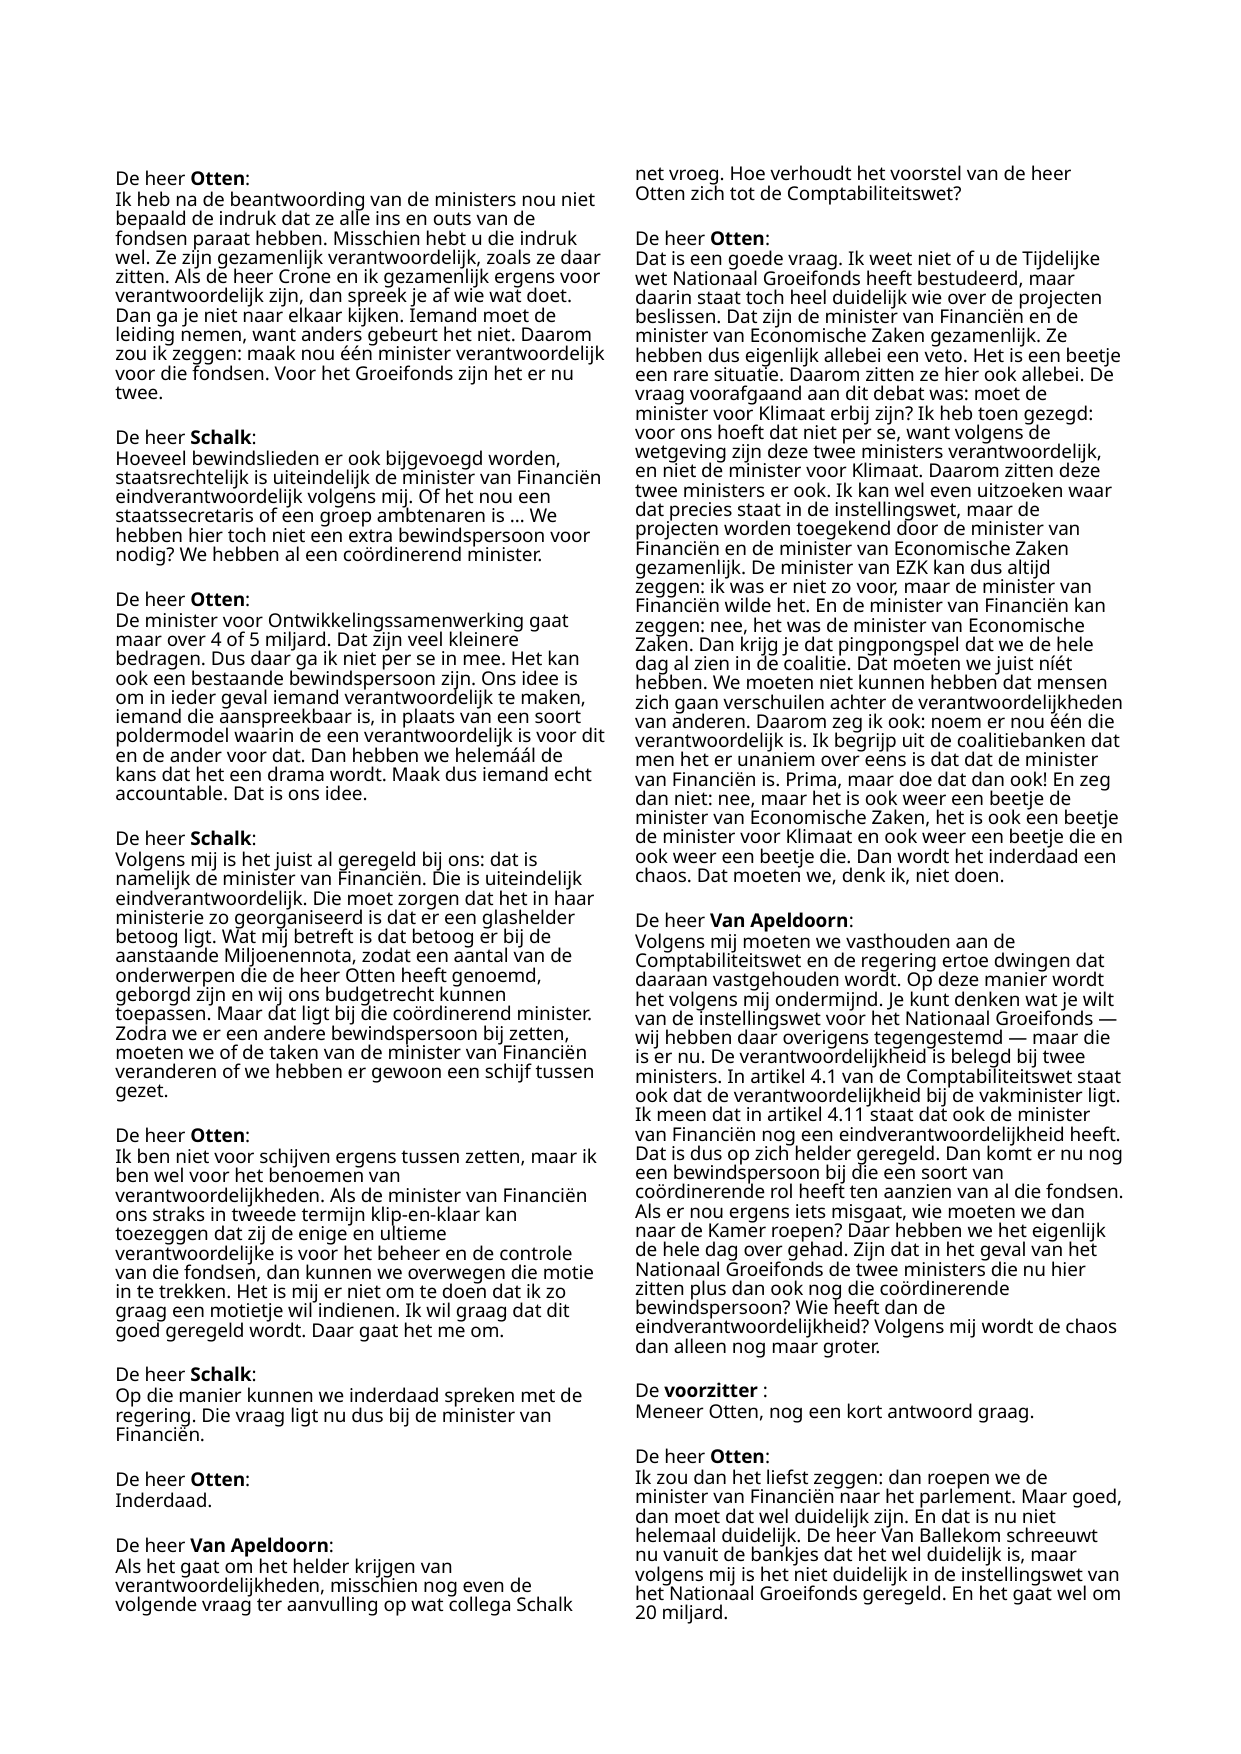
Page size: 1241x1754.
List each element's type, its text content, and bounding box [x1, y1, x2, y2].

text Als het gaat om het helder krijgen van verantwoordelijkheden, misschien nog even de volgende vraag ter aanvulling op wat collega Schalk [115, 1558, 605, 1615]
text De heer Van Apeldoorn: [115, 1532, 605, 1558]
text Op die manier kunnen we inderdaad spreken met de regering. Die vraag ligt nu dus bij de minister van Financiën. [115, 1387, 605, 1445]
text net vroeg. Hoe verhoudt het voorstel van de heer Otten zich tot de Comptabiliteitswet? [635, 165, 1125, 204]
text Ik heb na de beantwoording van de ministers nou niet bepaald de indruk dat ze alle ins en outs van de fondsen paraat hebben. Misschien hebt u die indruk wel. Ze zijn gezamenlijk verantwoordelijk, zoals ze daar zitten. Als de heer Crone en ik gezamenlijk ergens voor verantwoordelijk zijn, dan spreek je af wie wat doet. Dan ga je niet naar elkaar kijken. Iemand moet de leiding nemen, want anders gebeurt het niet. Daarom zou ik zeggen: maak nou één minister verantwoordelijk voor die fondsen. Voor het Groeifonds zijn het er nu twee. [115, 191, 605, 403]
text De heer Schalk: [115, 1362, 605, 1387]
text Hoeveel bewindslieden er ook bijgevoegd worden, staatsrechtelijk is uiteindelijk de minister van Financiën eindverantwoordelijk volgens mij. Of het nou een staatssecretaris of een groep ambtenaren is … We hebben hier toch niet een extra bewindspersoon voor nodig? We hebben al een coördinerend minister. [115, 449, 605, 565]
text De minister voor Ontwikkelingssamenwerking gaat maar over 4 of 5 miljard. Dat zijn veel kleinere bedragen. Dus daar ga ik niet per se in mee. Het kan ook een bestaande bewindspersoon zijn. Ons idee is om in ieder geval iemand verantwoordelijk te maken, iemand die aanspreekbaar is, in plaats van een soort poldermodel waarin de een verantwoordelijk is voor dit en de ander voor dat. Dan hebben we helemáál de kans dat het een drama wordt. Maak dus iemand echt accountable. Dat is ons idee. [115, 612, 605, 804]
text De heer Otten: [115, 586, 605, 612]
text De heer Otten: [115, 1466, 605, 1492]
text De heer Otten: [115, 165, 605, 191]
text De heer Schalk: [115, 825, 605, 851]
text Ik zou dan het liefst zeggen: dan roepen we de minister van Financiën naar het parlement. Maar goed, dan moet dat wel duidelijk zijn. En dat is nu niet helemaal duidelijk. De heer Van Ballekom schreeuwt nu vanuit de bankjes dat het wel duidelijk is, maar volgens mij is het niet duidelijk in de instellingswet van het Nationaal Groeifonds geregeld. En het gaat wel om 20 miljard. [635, 1469, 1125, 1623]
text De voorzitter : [635, 1378, 1125, 1403]
text Meneer Otten, nog een kort antwoord graag. [635, 1403, 1125, 1423]
text De heer Otten: [635, 1443, 1125, 1469]
text De heer Otten: [115, 1122, 605, 1148]
text Inderdaad. [115, 1492, 605, 1511]
text De heer Schalk: [115, 424, 605, 449]
text De heer Van Apeldoorn: [635, 907, 1125, 933]
text De heer Otten: [635, 225, 1125, 250]
text Ik ben niet voor schijven ergens tussen zetten, maar ik ben wel voor het benoemen van verantwoordelijkheden. Als de minister van Financiën ons straks in tweede termijn klip-en-klaar kan toezeggen dat zij de enige en ultieme verantwoordelijke is voor het beheer en de controle van die fondsen, dan kunnen we overwegen die motie in te trekken. Het is mij er niet om te doen dat ik zo graag een motietje wil indienen. Ik wil graag dat dit goed geregeld wordt. Daar gaat het me om. [115, 1148, 605, 1341]
text Volgens mij is het juist al geregeld bij ons: dat is namelijk de minister van Financiën. Die is uiteindelijk eindverantwoordelijk. Die moet zorgen dat het in haar ministerie zo georganiseerd is dat er een glashelder betoog ligt. Wat mij betreft is dat betoog er bij de aanstaande Miljoenennota, zodat een aantal van de onderwerpen die de heer Otten heeft genoemd, geborgd zijn en wij ons budgetrecht kunnen toepassen. Maar dat ligt bij die coördinerend minister. Zodra we er een andere bewindspersoon bij zetten, moeten we of de taken van de minister van Financiën veranderen of we hebben er gewoon een schijf tussen gezet. [115, 851, 605, 1102]
text Dat is een goede vraag. Ik weet niet of u de Tijdelijke wet Nationaal Groeifonds heeft bestudeerd, maar daarin staat toch heel duidelijk wie over de projecten beslissen. Dat zijn de minister van Financiën en de minister van Economische Zaken gezamenlijk. Ze hebben dus eigenlijk allebei een veto. Het is een beetje een rare situatie. Daarom zitten ze hier ook allebei. De vraag voorafgaand aan dit debat was: moet de minister voor Klimaat erbij zijn? Ik heb toen gezegd: voor ons hoeft dat niet per se, want volgens de wetgeving zijn deze twee ministers verantwoordelijk, en niet de minister voor Klimaat. Daarom zitten deze twee ministers er ook. Ik kan wel even uitzoeken waar dat precies staat in de instellingswet, maar de projecten worden toegekend door de minister van Financiën en de minister van Economische Zaken gezamenlijk. De minister van EZK kan dus altijd zeggen: ik was er niet zo voor, maar de minister van Financiën wilde het. En de minister van Financiën kan zeggen: nee, het was de minister van Economische Zaken. Dan krijg je dat pingpongspel dat we de hele dag al zien in de coalitie. Dat moeten we juist níét hebben. We moeten niet kunnen hebben dat mensen zich gaan verschuilen achter de verantwoordelijkheden van anderen. Daarom zeg ik ook: noem er nou één die verantwoordelijk is. Ik begrijp uit de coalitiebanken dat men het er unaniem over eens is dat dat de minister van Financiën is. Prima, maar doe dat dan ook! En zeg dan niet: nee, maar het is ook weer een beetje de minister van Economische Zaken, het is ook een beetje de minister voor Klimaat en ook weer een beetje die en ook weer een beetje die. Dan wordt het inderdaad een chaos. Dat moeten we, denk ik, niet doen. [635, 250, 1125, 886]
text Volgens mij moeten we vasthouden aan de Comptabiliteitswet en de regering ertoe dwingen dat daaraan vastgehouden wordt. Op deze manier wordt het volgens mij ondermijnd. Je kunt denken wat je wilt van de instellingswet voor het Nationaal Groeifonds — wij hebben daar overigens tegengestemd — maar die is er nu. De verantwoordelijkheid is belegd bij twee ministers. In artikel 4.1 van de Comptabiliteitswet staat ook dat de verantwoordelijkheid bij de vakminister ligt. Ik meen dat in artikel 4.11 staat dat ook de minister van Financiën nog een eindverantwoordelijkheid heeft. Dat is dus op zich helder geregeld. Dan komt er nu nog een bewindspersoon bij die een soort van coördinerende rol heeft ten aanzien van al die fondsen. Als er nou ergens iets misgaat, wie moeten we dan naar de Kamer roepen? Daar hebben we het eigenlijk de hele dag over gehad. Zijn dat in het geval van het Nationaal Groeifonds de twee ministers die nu hier zitten plus dan ook nog die coördinerende bewindspersoon? Wie heeft dan de eindverantwoordelijkheid? Volgens mij wordt de chaos dan alleen nog maar groter. [635, 933, 1125, 1357]
